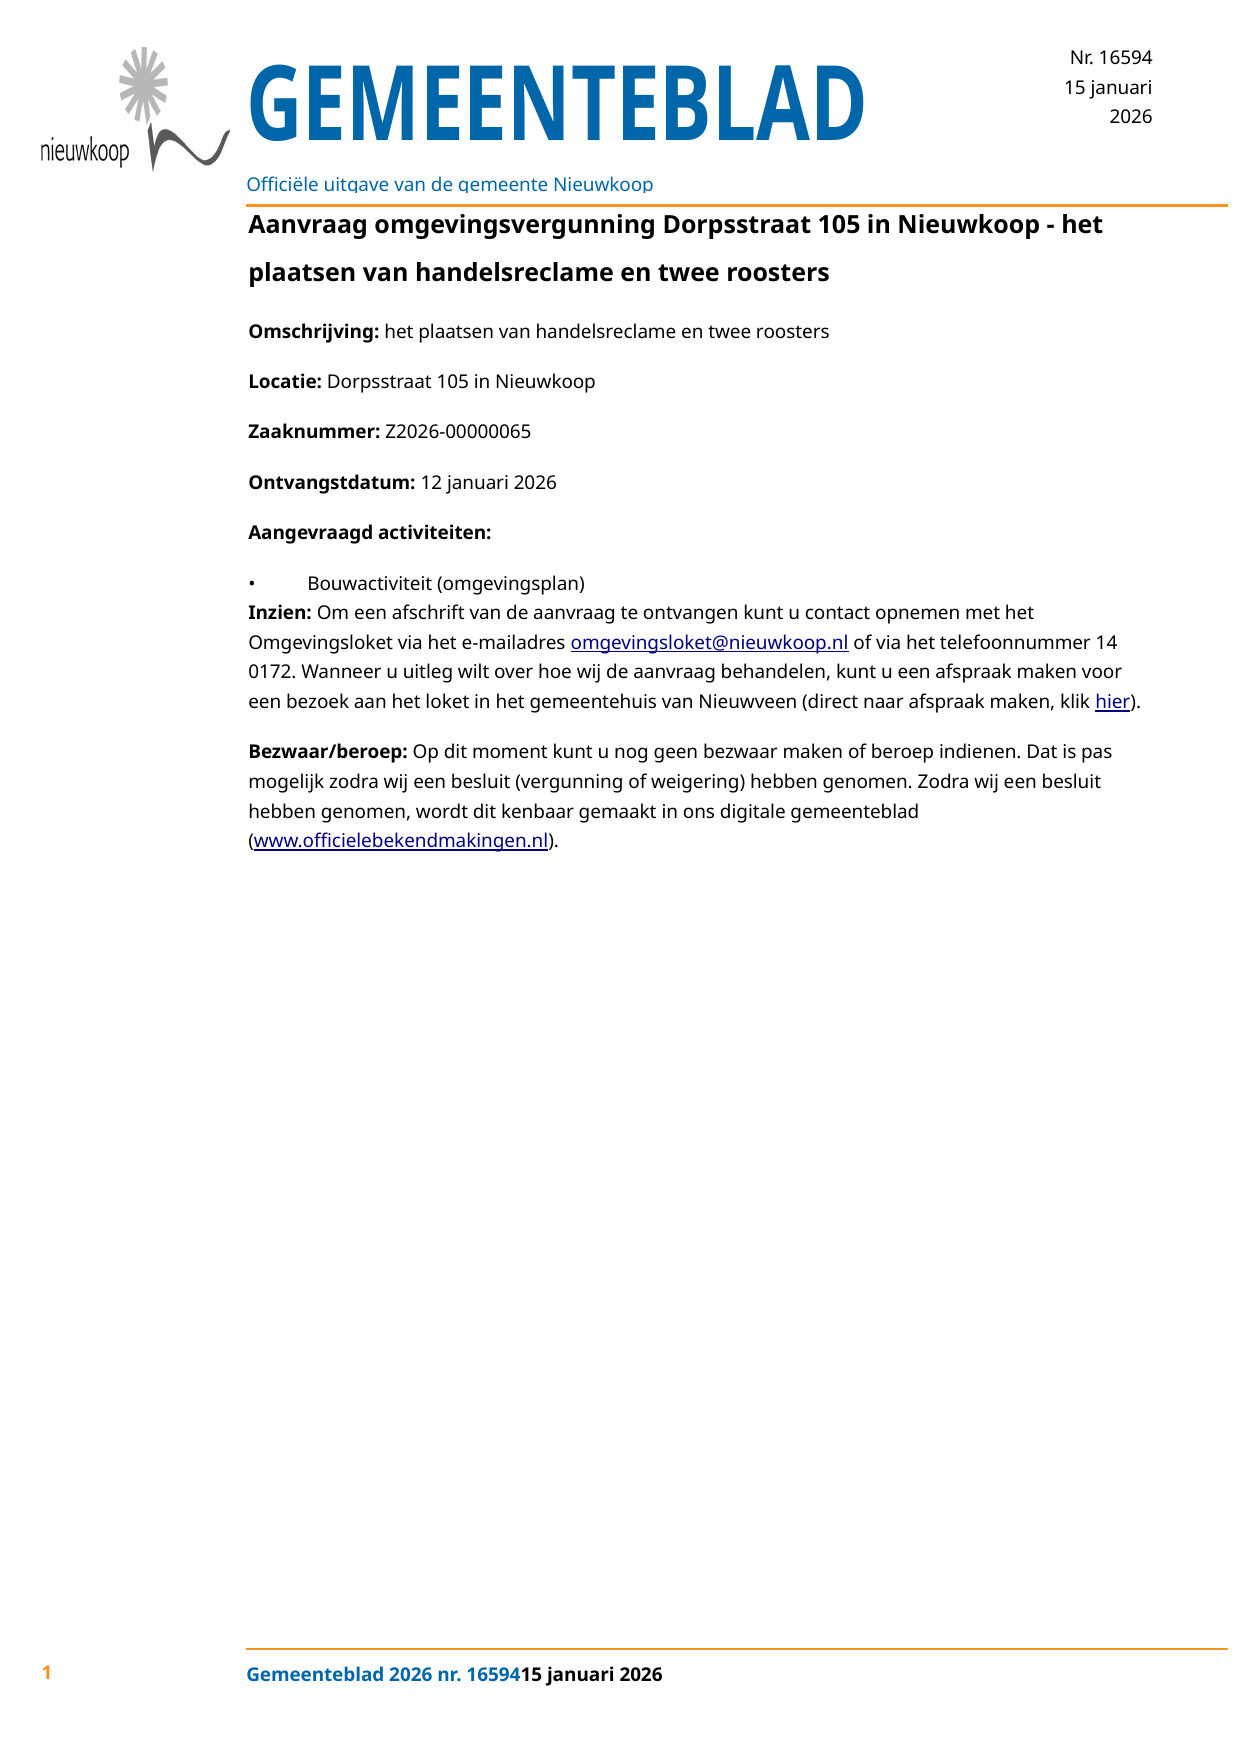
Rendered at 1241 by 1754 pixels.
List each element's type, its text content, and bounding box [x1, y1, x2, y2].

text Inzien: Om een afschrift van de aanvraag te ontvangen kunt u contact opnemen met het Omgevingsloket via het e-mailadres omgevingsloket@nieuwkoop.nl of via het telefoonnummer 14 0172. Wanneer u uitleg wilt over hoe wij de aanvraag behandelen, kunt u een afspraak maken voor een bezoek aan het loket in het gemeentehuis van Nieuwveen (direct naar afspraak maken, klik hier). [248, 599, 1152, 714]
text Aanvraag omgevingsvergunning Dorpsstraat 105 in Nieuwkoop - het plaatsen van handelsreclame en twee roosters [248, 207, 1152, 288]
text Aangevraagd activiteiten: [248, 519, 1152, 545]
text Ontvangstdatum: 12 januari 2026 [248, 469, 1152, 495]
text Locatie: Dorpsstraat 105 in Nieuwkoop [248, 368, 1152, 394]
text Bezwaar/beroep: Op dit moment kunt u nog geen bezwaar maken of beroep indienen. Dat is pas mogelijk zodra wij een besluit (vergunning of weigering) hebben genomen. Zodra wij een besluit hebben genomen, wordt dit kenbaar gemaakt in ons digitale gemeenteblad (www.officielebekendmakingen.nl). [248, 739, 1152, 853]
picture [41, 47, 231, 172]
text Zaaknummer: Z2026-00000065 [248, 419, 1152, 444]
text Omschrijving: het plaatsen van handelsreclame en twee roosters [248, 318, 1152, 344]
list Bouwactiviteit (omgevingsplan) [248, 570, 1152, 596]
